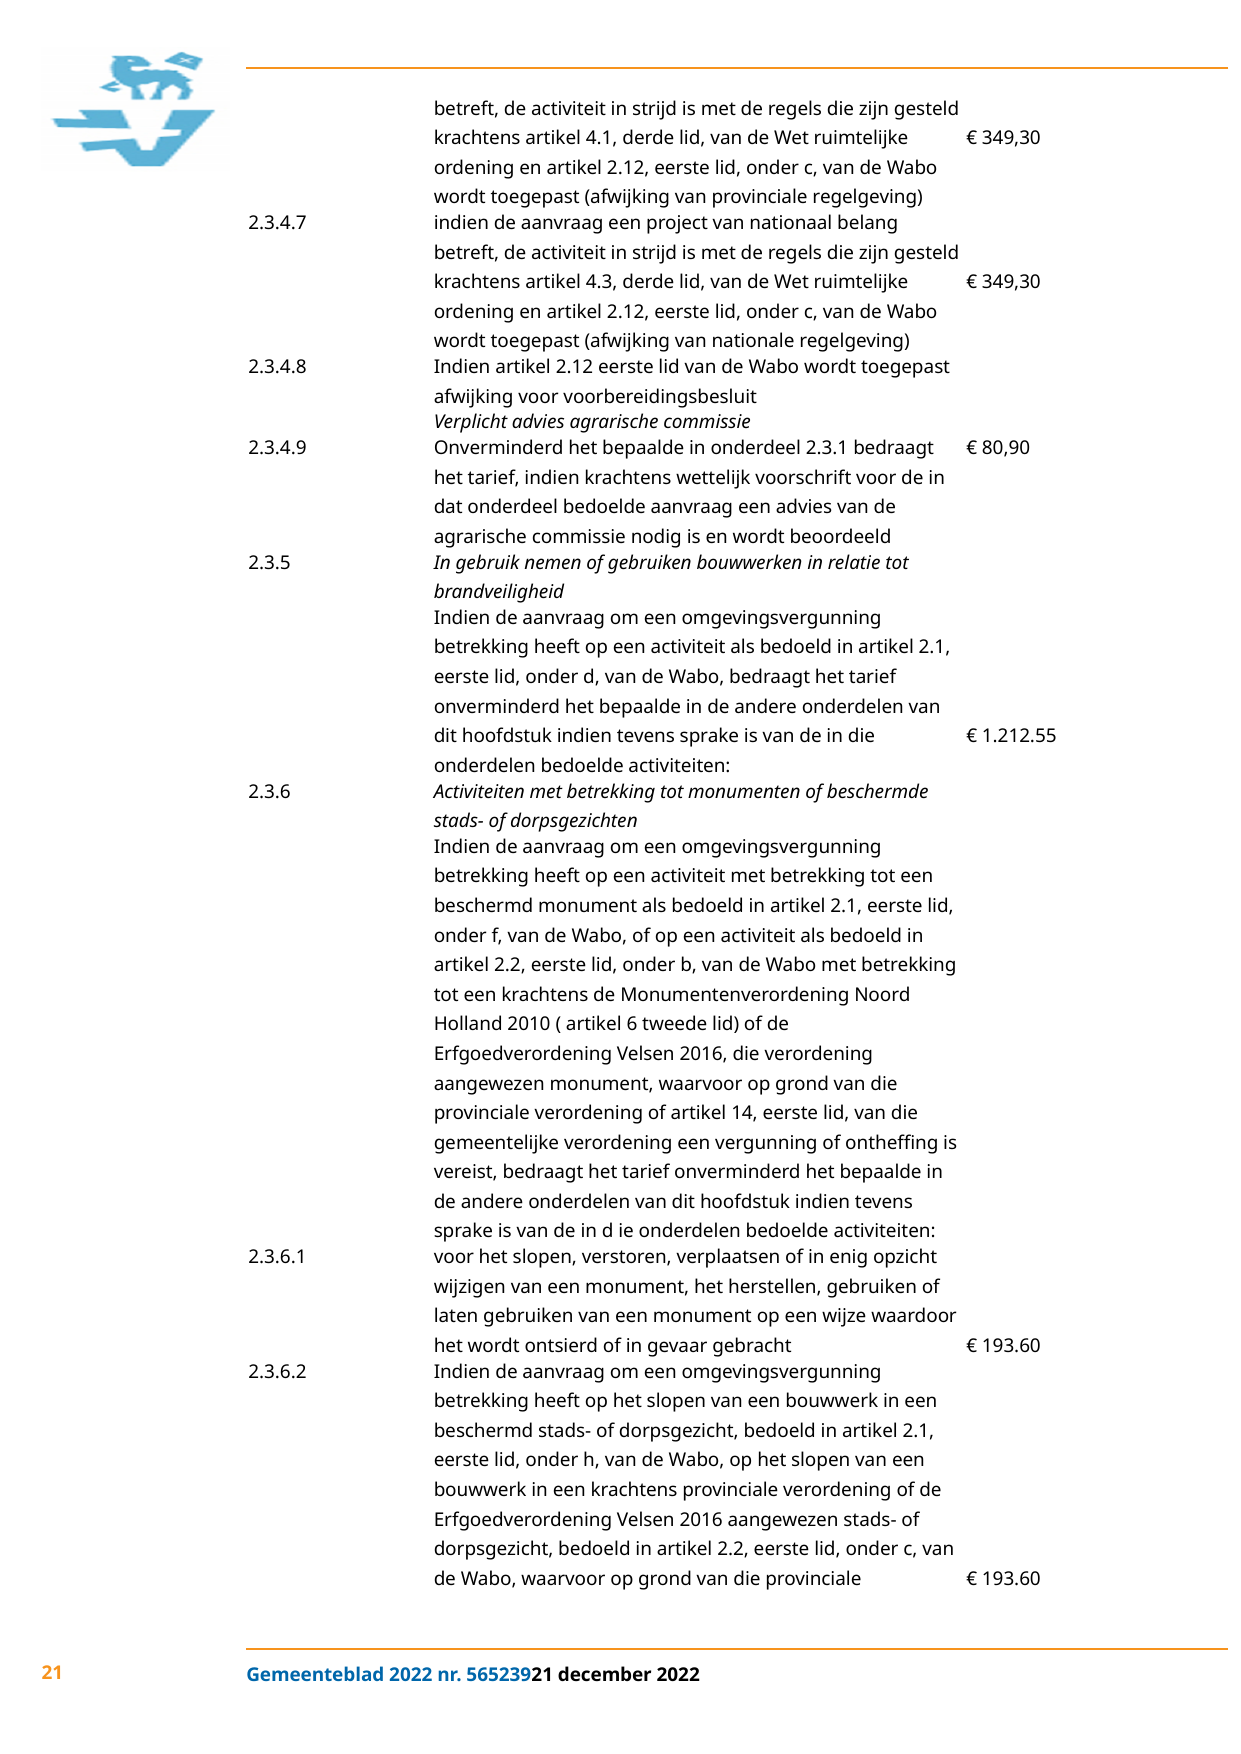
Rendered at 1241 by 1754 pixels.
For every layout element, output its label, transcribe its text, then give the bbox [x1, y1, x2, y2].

table_cell [966, 409, 1152, 434]
table_cell [248, 604, 433, 778]
table_cell [966, 549, 1152, 604]
table_cell [248, 95, 433, 209]
table_cell € 80,90 [966, 434, 1152, 549]
table_cell [248, 833, 433, 1243]
table_cell € 349,30 [966, 209, 1152, 353]
table_cell voor het slopen, verstoren, verplaatsen of in enig opzicht wijzigen van een monument, het herstellen, gebruiken of laten gebruiken van een monument op een wijze waardoor het wordt ontsierd of in gevaar gebracht [434, 1244, 966, 1358]
table_cell 2.3.6.1 [248, 1244, 433, 1358]
table_cell 2.3.4.7 [248, 209, 433, 353]
table_cell € 349,30 [966, 95, 1152, 209]
table_cell € 193.60 [966, 1358, 1152, 1591]
table_cell Indien artikel 2.12 eerste lid van de Wabo wordt toegepast afwijking voor voorbereidingsbesluit [434, 353, 966, 409]
table_cell 2.3.4.8 [248, 353, 433, 409]
table_cell € 193.60 [966, 1244, 1152, 1358]
table_cell Onverminderd het bepaalde in onderdeel 2.3.1 bedraagt het tarief, indien krachtens wettelijk voorschrift voor de in dat onderdeel bedoelde aanvraag een advies van de agrarische commissie nodig is en wordt beoordeeld [434, 434, 966, 549]
picture [41, 47, 231, 172]
table_cell [966, 833, 1152, 1243]
table_cell [966, 353, 1152, 409]
table_cell Indien de aanvraag om een omgevingsvergunning betrekking heeft op een activiteit als bedoeld in artikel 2.1, eerste lid, onder d, van de Wabo, bedraagt het tarief onverminderd het bepaalde in de andere onderdelen van dit hoofdstuk indien tevens sprake is van de in die onderdelen bedoelde activiteiten: [434, 604, 966, 778]
table_cell Indien de aanvraag om een omgevingsvergunning betrekking heeft op het slopen van een bouwwerk in een beschermd stads- of dorpsgezicht, bedoeld in artikel 2.1, eerste lid, onder h, van de Wabo, op het slopen van een bouwwerk in een krachtens provinciale verordening of de Erfgoedverordening Velsen 2016 aangewezen stads- of dorpsgezicht, bedoeld in artikel 2.2, eerste lid, onder c, van de Wabo, waarvoor op grond van die provinciale [434, 1358, 966, 1591]
table_cell indien de aanvraag een project van nationaal belang betreft, de activiteit in strijd is met de regels die zijn gesteld krachtens artikel 4.3, derde lid, van de Wet ruimtelijke ordening en artikel 2.12, eerste lid, onder c, van de Wabo wordt toegepast (afwijking van nationale regelgeving) [434, 209, 966, 353]
table_cell [248, 409, 433, 434]
table_cell Verplicht advies agrarische commissie [434, 409, 966, 434]
table_cell 2.3.5 [248, 549, 433, 604]
table_cell betreft, de activiteit in strijd is met de regels die zijn gesteld krachtens artikel 4.1, derde lid, van de Wet ruimtelijke ordening en artikel 2.12, eerste lid, onder c, van de Wabo wordt toegepast (afwijking van provinciale regelgeving) [434, 95, 966, 209]
table_cell Activiteiten met betrekking tot monumenten of beschermde stads- of dorpsgezichten [434, 778, 966, 833]
table_cell 2.3.6.2 [248, 1358, 433, 1591]
table_cell € 1.212.55 [966, 604, 1152, 778]
table_cell 2.3.6 [248, 778, 433, 833]
table_cell 2.3.4.9 [248, 434, 433, 549]
table_cell In gebruik nemen of gebruiken bouwwerken in relatie tot brandveiligheid [434, 549, 966, 604]
table_cell Indien de aanvraag om een omgevingsvergunning betrekking heeft op een activiteit met betrekking tot een beschermd monument als bedoeld in artikel 2.1, eerste lid, onder f, van de Wabo, of op een activiteit als bedoeld in artikel 2.2, eerste lid, onder b, van de Wabo met betrekking tot een krachtens de Monumentenverordening Noord Holland 2010 ( artikel 6 tweede lid) of de Erfgoedverordening Velsen 2016, die verordening aangewezen monument, waarvoor op grond van die provinciale verordening of artikel 14, eerste lid, van die gemeentelijke verordening een vergunning of ontheffing is vereist, bedraagt het tarief onverminderd het bepaalde in de andere onderdelen van dit hoofdstuk indien tevens sprake is van de in d ie onderdelen bedoelde activiteiten: [434, 833, 966, 1243]
table_cell [966, 778, 1152, 833]
